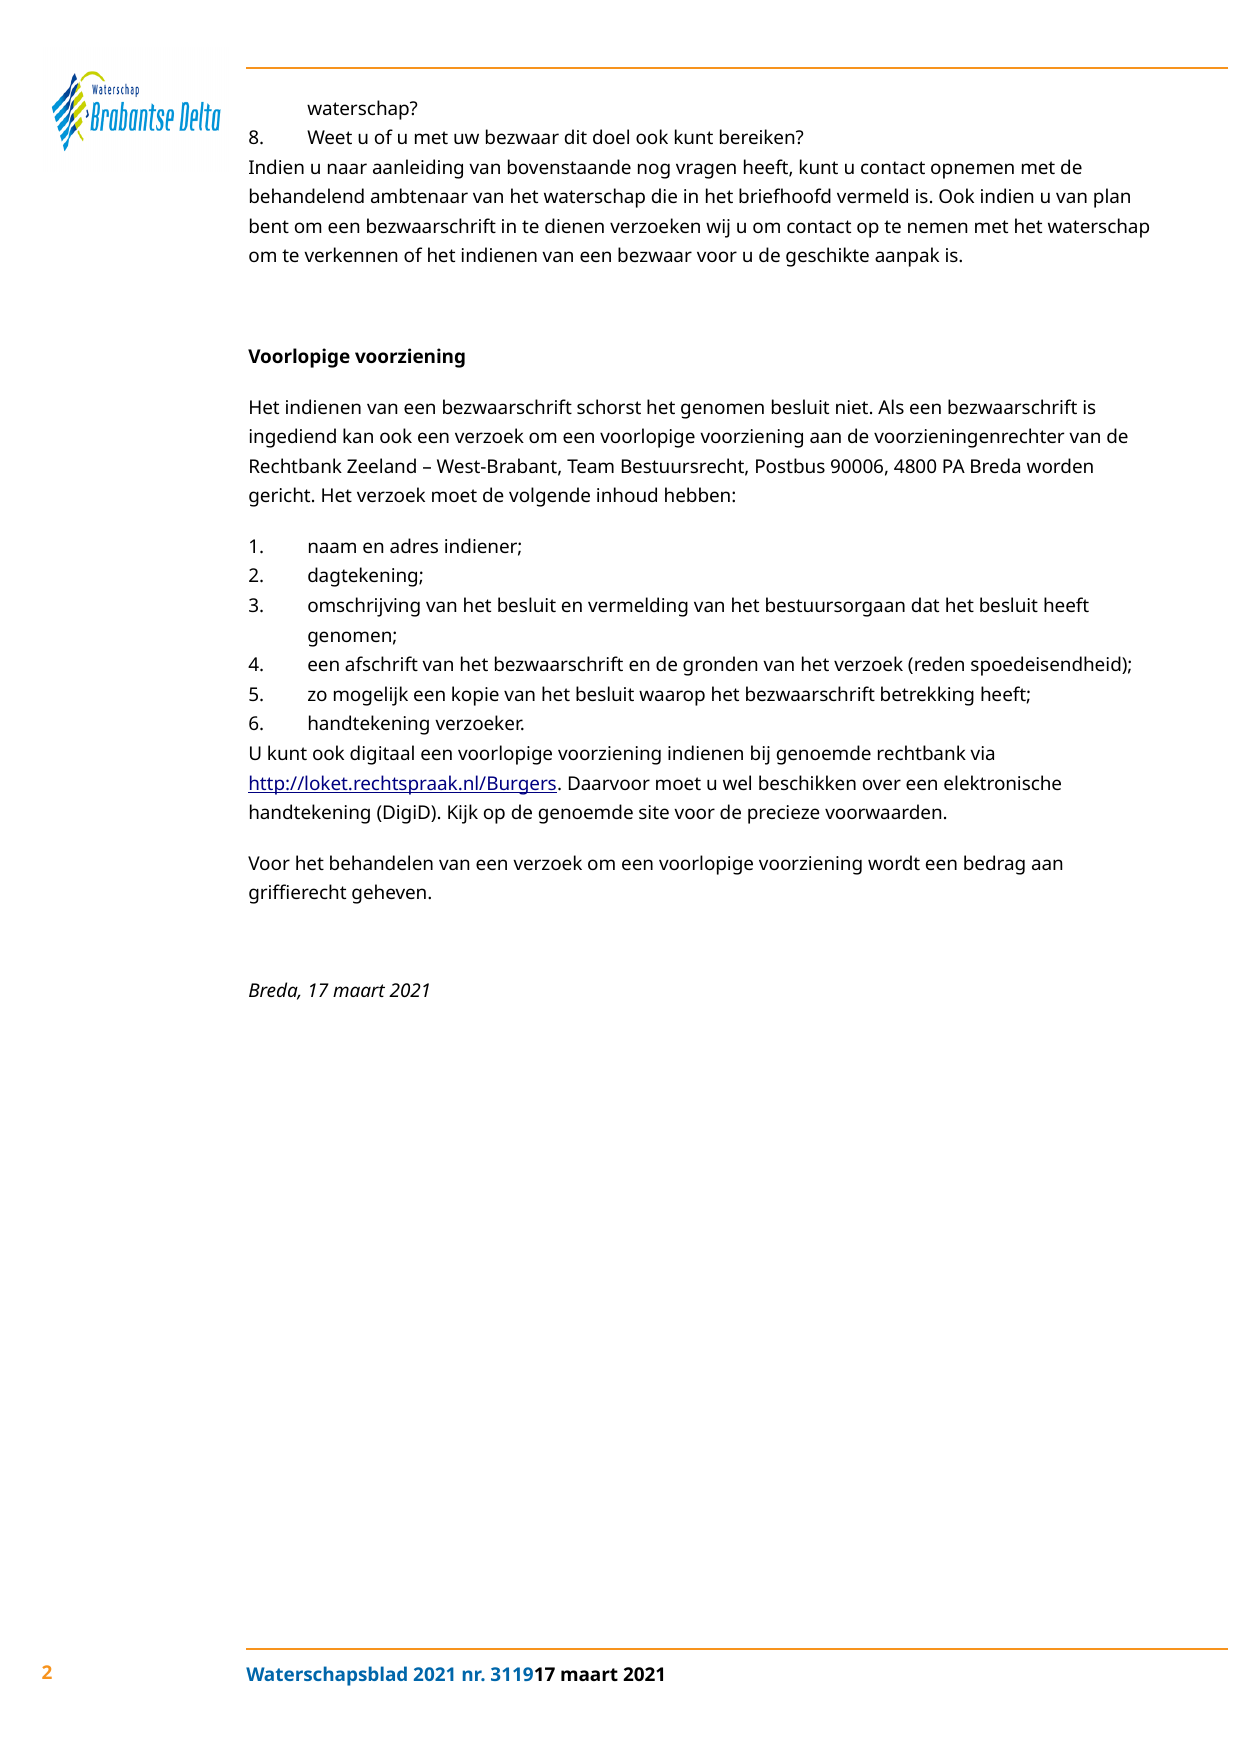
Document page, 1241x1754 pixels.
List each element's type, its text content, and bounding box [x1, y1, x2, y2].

text Voor het behandelen van een verzoek om een voorlopige voorziening wordt een bedrag aan griffierecht geheven. [248, 850, 1152, 905]
text Voorlopige voorziening [248, 343, 1152, 369]
list handtekening verzoeker. [248, 711, 1152, 736]
list zo mogelijk een kopie van het besluit waarop het bezwaarschrift betrekking heeft; [248, 681, 1152, 707]
list omschrijving van het besluit en vermelding van het bestuursorgaan dat het besluit heeft genomen; [248, 592, 1152, 648]
text U kunt ook digitaal een voorlopige voorziening indienen bij genoemde rechtbank via http://loket.rechtspraak.nl/Burgers. Daarvoor moet u wel beschikken over een elektronische handtekening (DigiD). Kijk op de genoemde site voor de precieze voorwaarden. [248, 740, 1152, 825]
list waterschap? [248, 95, 1152, 121]
picture [41, 47, 231, 172]
text Het indienen van een bezwaarschrift schorst het genomen besluit niet. Als een bezwaarschrift is ingediend kan ook een verzoek om een voorlopige voorziening aan de voorzieningenrechter van de Rechtbank Zeeland – West-Brabant, Team Bestuursrecht, Postbus 90006, 4800 PA Breda worden gericht. Het verzoek moet de volgende inhoud hebben: [248, 394, 1152, 508]
list naam en adres indiener; [248, 533, 1152, 559]
text Breda, 17 maart 2021 [248, 978, 1152, 1003]
list Weet u of u met uw bezwaar dit doel ook kunt bereiken? [248, 124, 1152, 150]
list dagtekening; [248, 563, 1152, 588]
list een afschrift van het bezwaarschrift en de gronden van het verzoek (reden spoedeisendheid); [248, 651, 1152, 677]
text Indien u naar aanleiding van bovenstaande nog vragen heeft, kunt u contact opnemen met de behandelend ambtenaar van het waterschap die in het briefhoofd vermeld is. Ook indien u van plan bent om een bezwaarschrift in te dienen verzoeken wij u om contact op te nemen met het waterschap om te verkennen of het indienen van een bezwaar voor u de geschikte aanpak is. [248, 154, 1152, 268]
